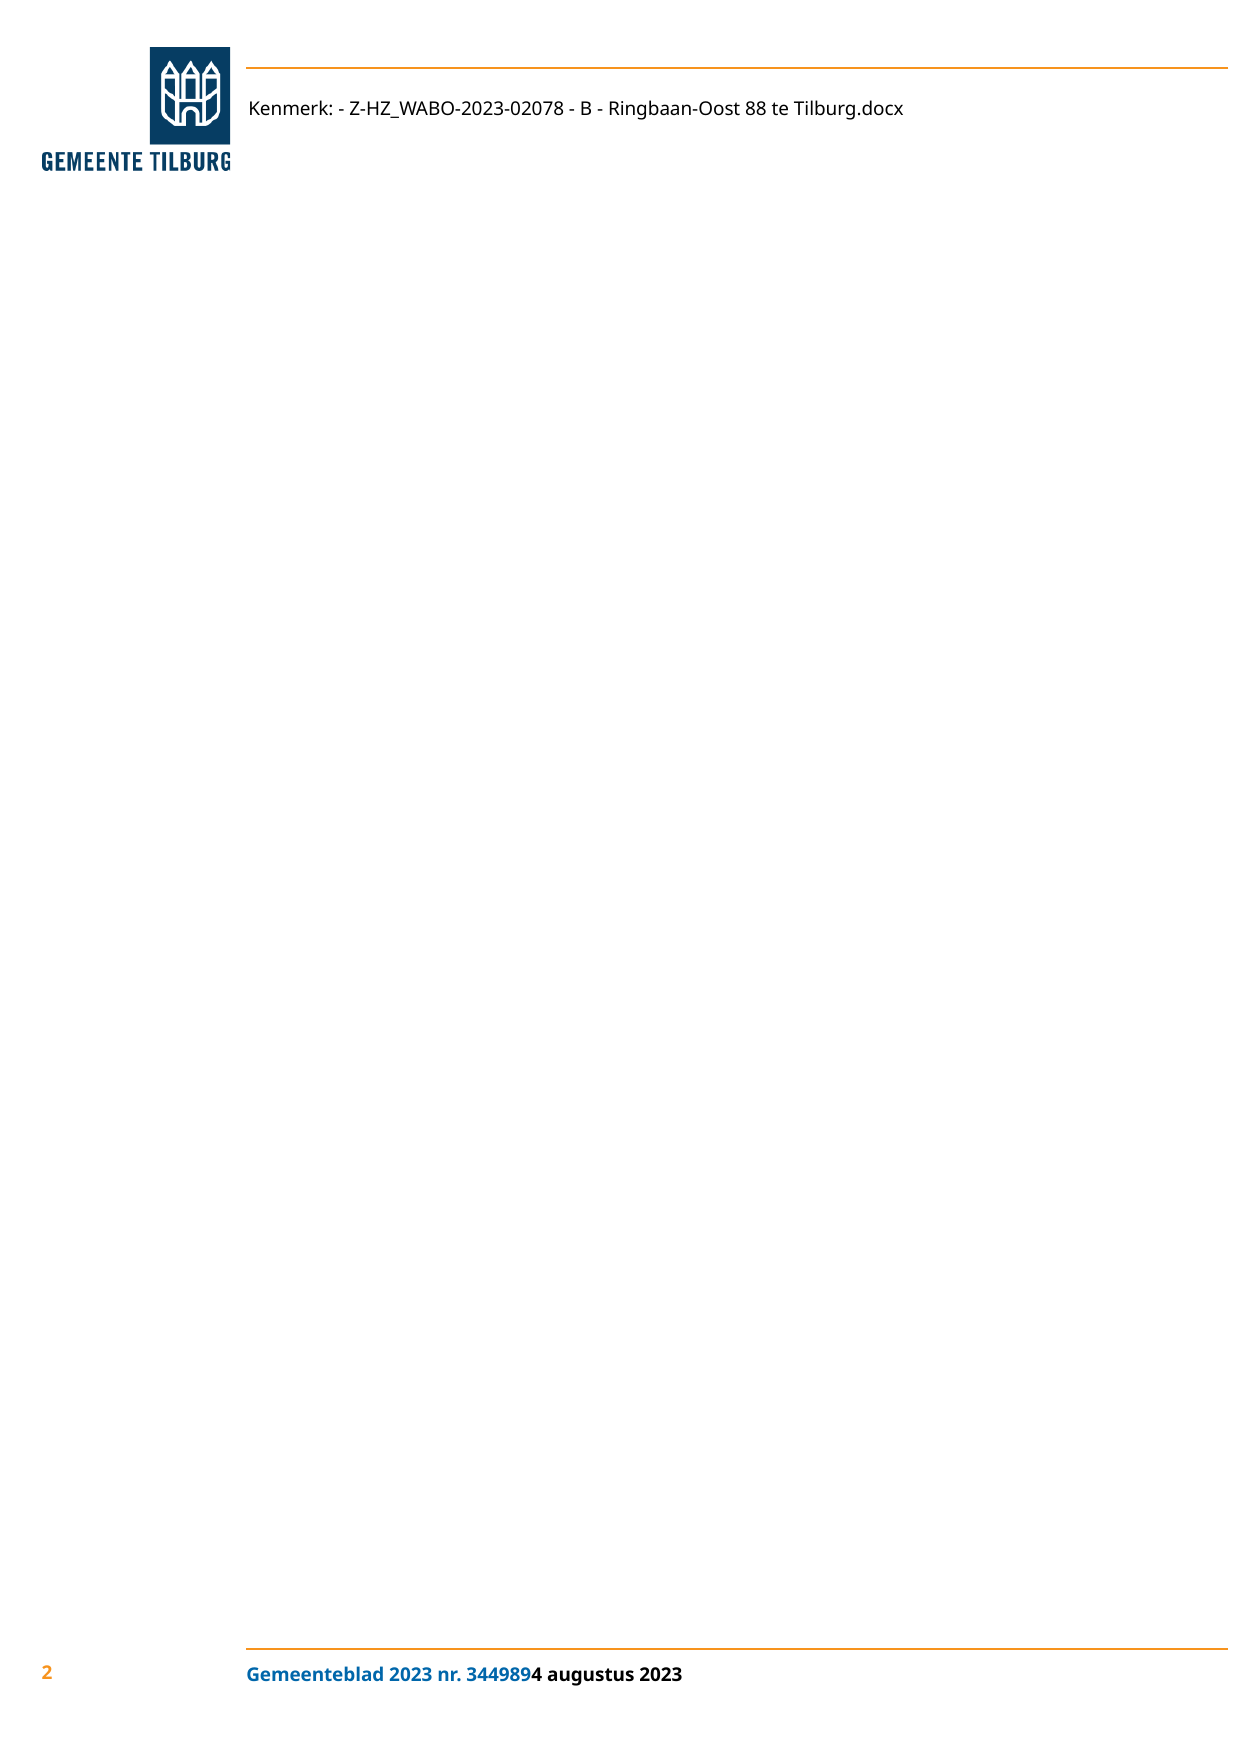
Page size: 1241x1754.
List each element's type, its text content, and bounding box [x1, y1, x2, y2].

picture [41, 47, 231, 172]
text Kenmerk: - Z-HZ_WABO-2023-02078 - B - Ringbaan-Oost 88 te Tilburg.docx [248, 95, 1152, 121]
